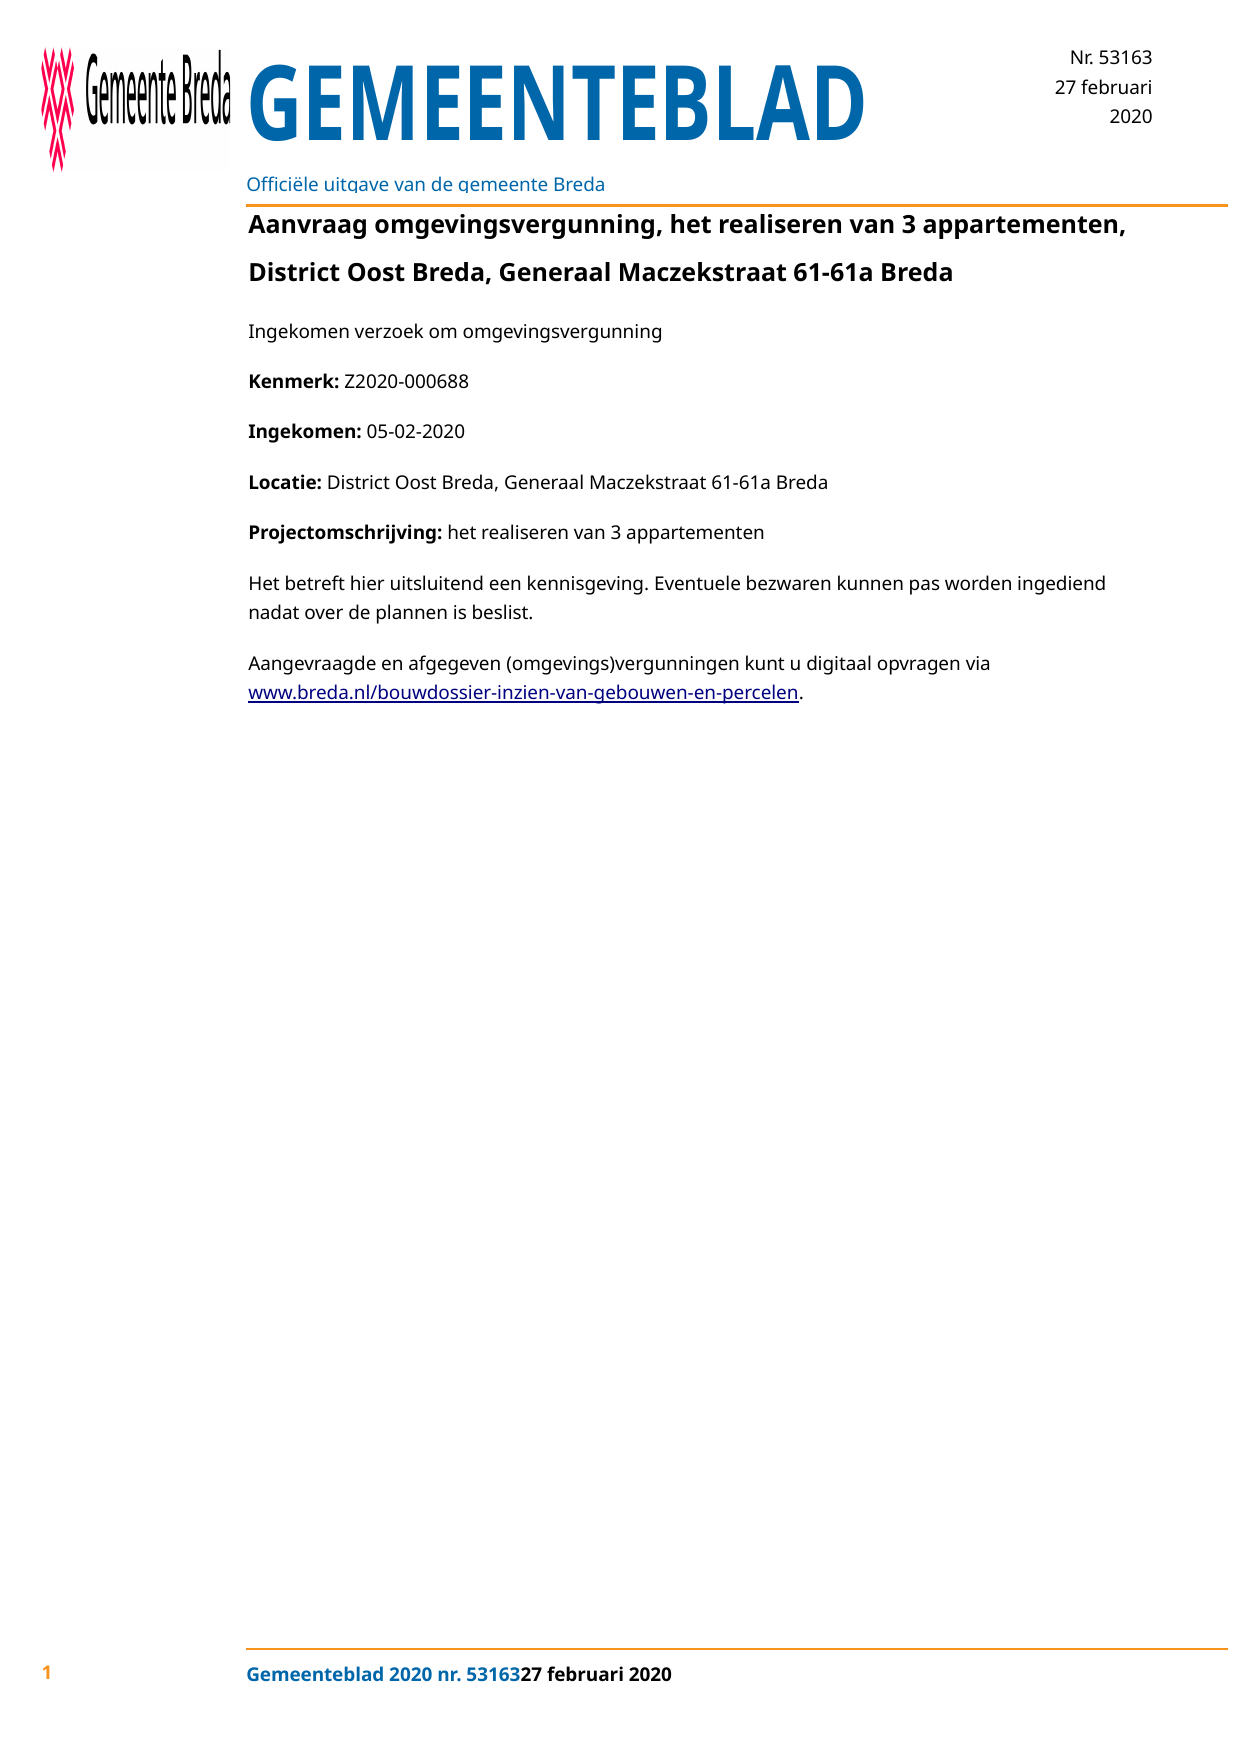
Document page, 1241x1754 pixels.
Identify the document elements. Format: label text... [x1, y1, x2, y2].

text Projectomschrijving: het realiseren van 3 appartementen [248, 519, 1152, 545]
text Aanvraag omgevingsvergunning, het realiseren van 3 appartementen, District Oost Breda, Generaal Maczekstraat 61-61a Breda [248, 207, 1152, 288]
text Locatie: District Oost Breda, Generaal Maczekstraat 61-61a Breda [248, 469, 1152, 495]
text Aangevraagde en afgegeven (omgevings)vergunningen kunt u digitaal opvragen via www.breda.nl/bouwdossier-inzien-van-gebouwen-en-percelen. [248, 650, 1152, 705]
text Ingekomen: 05-02-2020 [248, 419, 1152, 444]
text Ingekomen verzoek om omgevingsvergunning [248, 318, 1152, 344]
text Kenmerk: Z2020-000688 [248, 368, 1152, 394]
text Het betreft hier uitsluitend een kennisgeving. Eventuele bezwaren kunnen pas worden ingediend nadat over de plannen is beslist. [248, 570, 1152, 625]
picture [41, 47, 231, 172]
